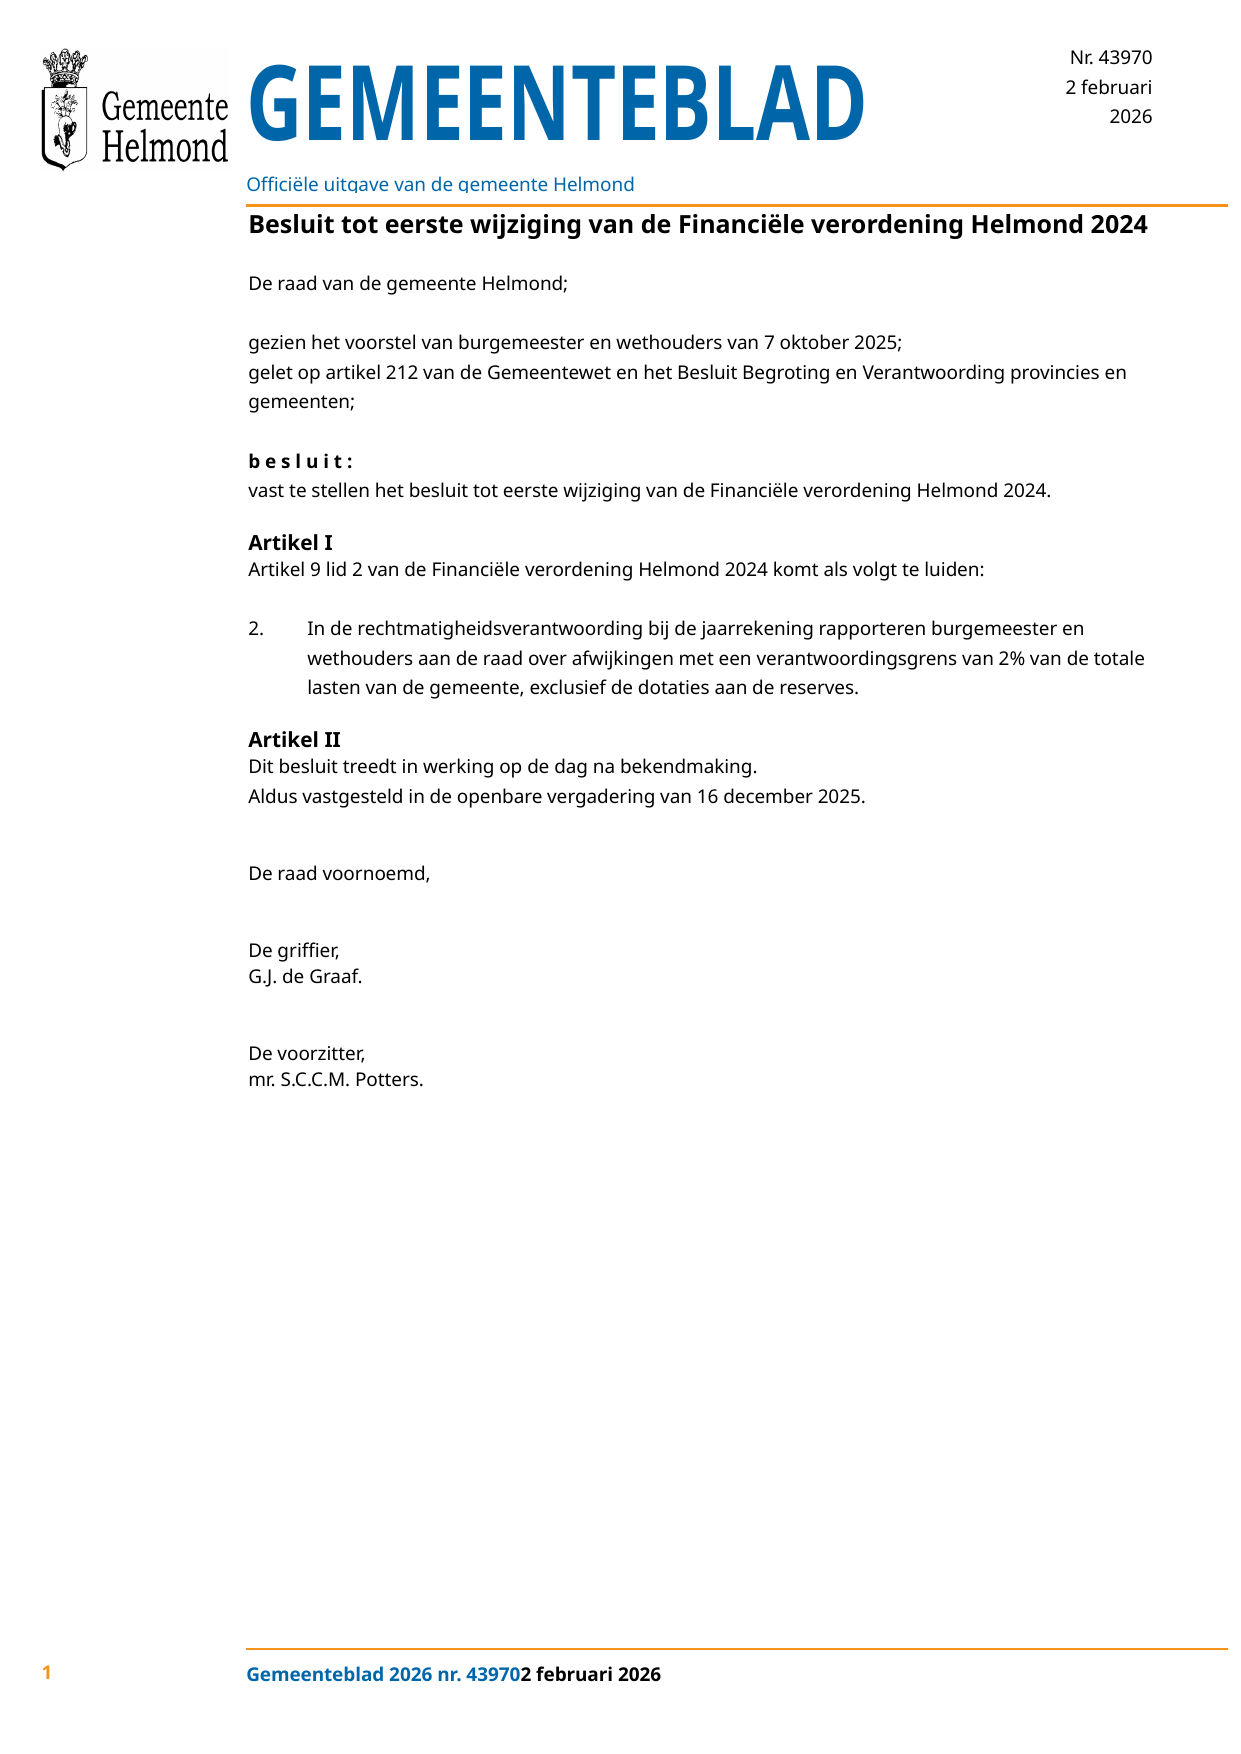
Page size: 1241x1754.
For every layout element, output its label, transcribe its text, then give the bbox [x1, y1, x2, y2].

text Aldus vastgesteld in de openbare vergadering van 16 december 2025. [248, 783, 1152, 809]
text Dit besluit treedt in werking op de dag na bekendmaking. [248, 753, 1152, 779]
text gelet op artikel 212 van de Gemeentewet en het Besluit Begroting en Verantwoording provincies en gemeenten; [248, 359, 1152, 414]
text Artikel 9 lid 2 van de Financiële verordening Helmond 2024 komt als volgt te luiden: [248, 556, 1152, 582]
picture [41, 47, 231, 172]
text De raad van de gemeente Helmond; [248, 270, 1152, 296]
text G.J. de Graaf. [248, 963, 1152, 989]
text b e s l u i t : [248, 448, 1152, 473]
text Besluit tot eerste wijziging van de Financiële verordening Helmond 2024 [248, 207, 1152, 241]
text De griffier, [248, 937, 1152, 963]
text gezien het voorstel van burgemeester en wethouders van 7 oktober 2025; [248, 329, 1152, 355]
text Artikel I [248, 528, 1152, 556]
text mr. S.C.C.M. Potters. [248, 1066, 1152, 1092]
text Artikel II [248, 725, 1152, 753]
list In de rechtmatigheidsverantwoording bij de jaarrekening rapporteren burgemeester en wethouders aan de raad over afwijkingen met een verantwoordingsgrens van 2% van de totale lasten van de gemeente, exclusief de dotaties aan de reserves. [248, 615, 1152, 700]
text vast te stellen het besluit tot eerste wijziging van de Financiële verordening Helmond 2024. [248, 477, 1152, 503]
text De raad voornoemd, [248, 860, 1152, 886]
text De voorzitter, [248, 1040, 1152, 1066]
